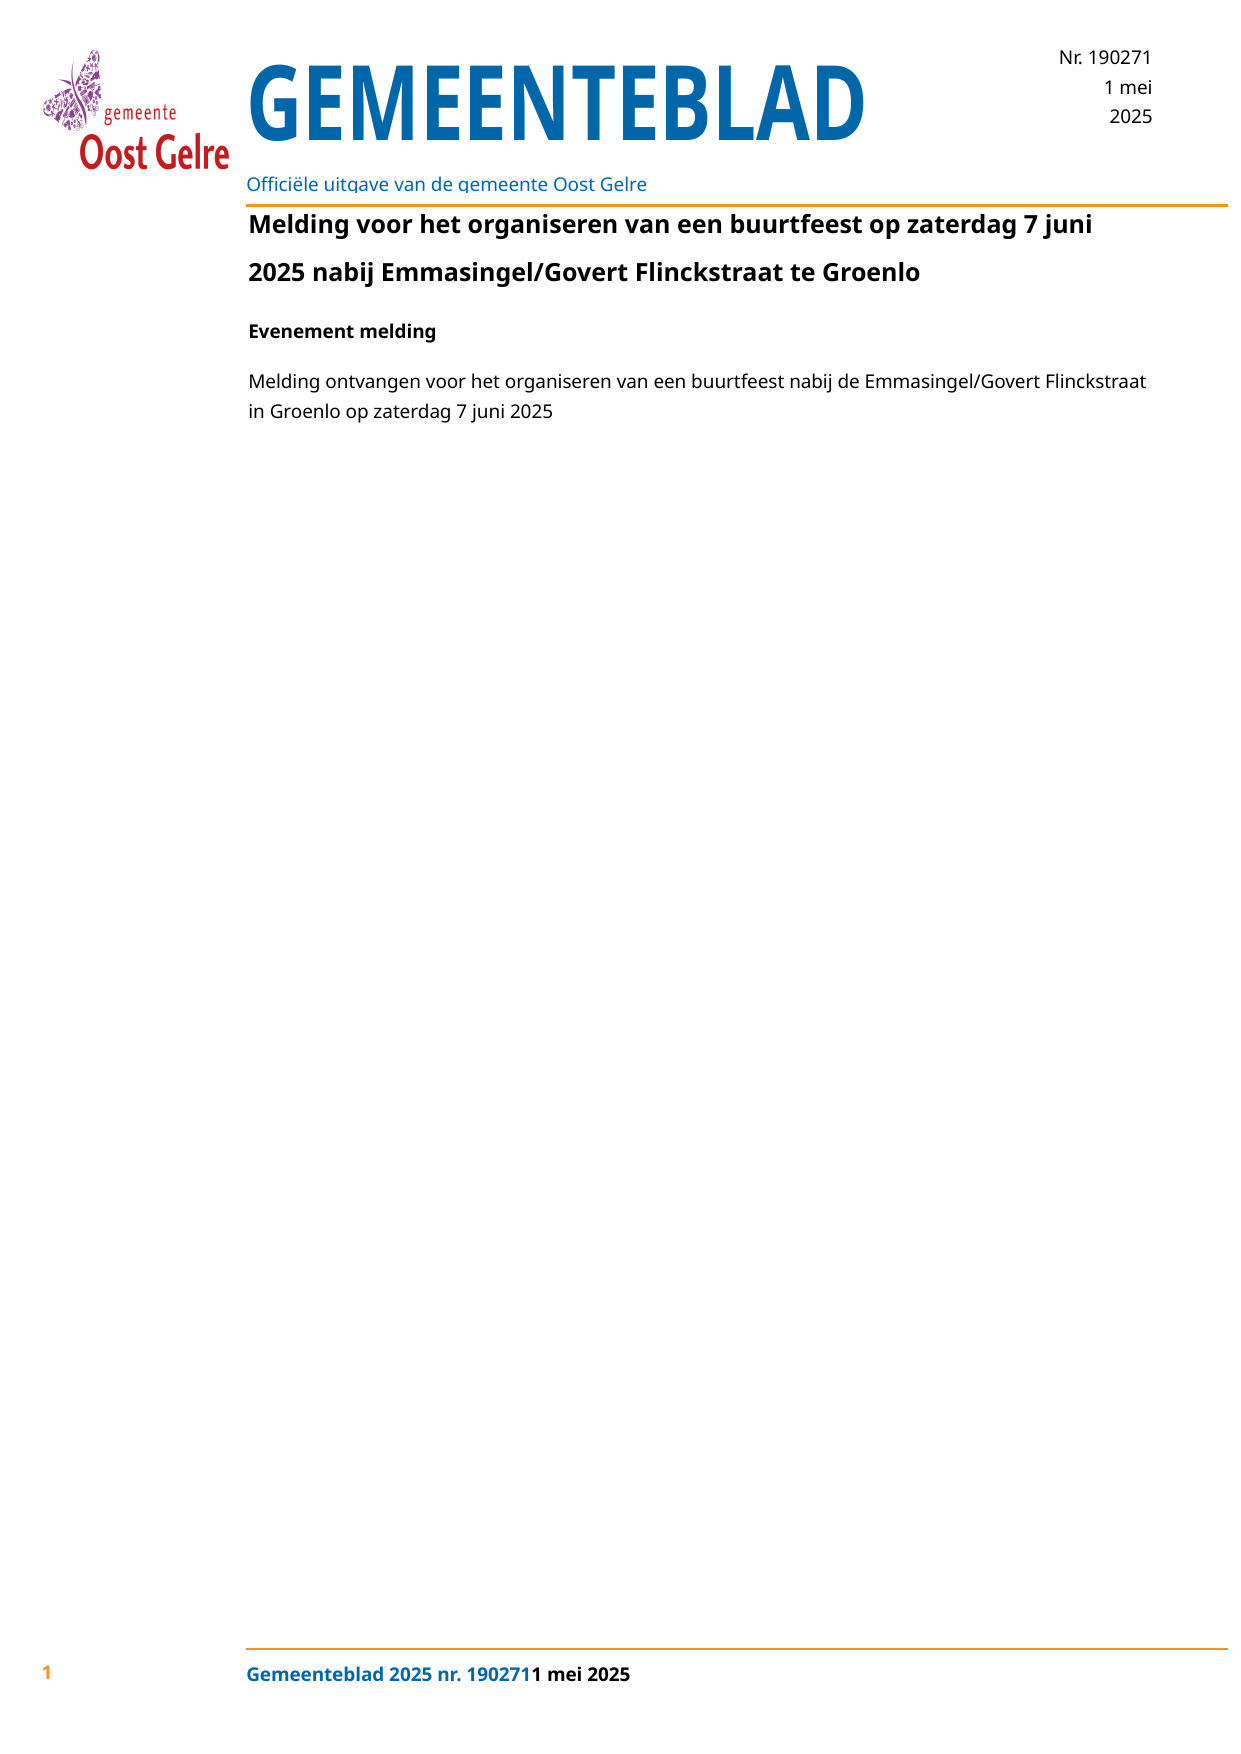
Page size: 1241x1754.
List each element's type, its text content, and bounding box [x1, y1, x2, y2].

picture [41, 47, 231, 172]
text Melding ontvangen voor het organiseren van een buurtfeest nabij de Emmasingel/Govert Flinckstraat in Groenlo op zaterdag 7 juni 2025 [248, 368, 1152, 424]
text Evenement melding [248, 318, 1152, 344]
text Melding voor het organiseren van een buurtfeest op zaterdag 7 juni 2025 nabij Emmasingel/Govert Flinckstraat te Groenlo [248, 207, 1152, 288]
